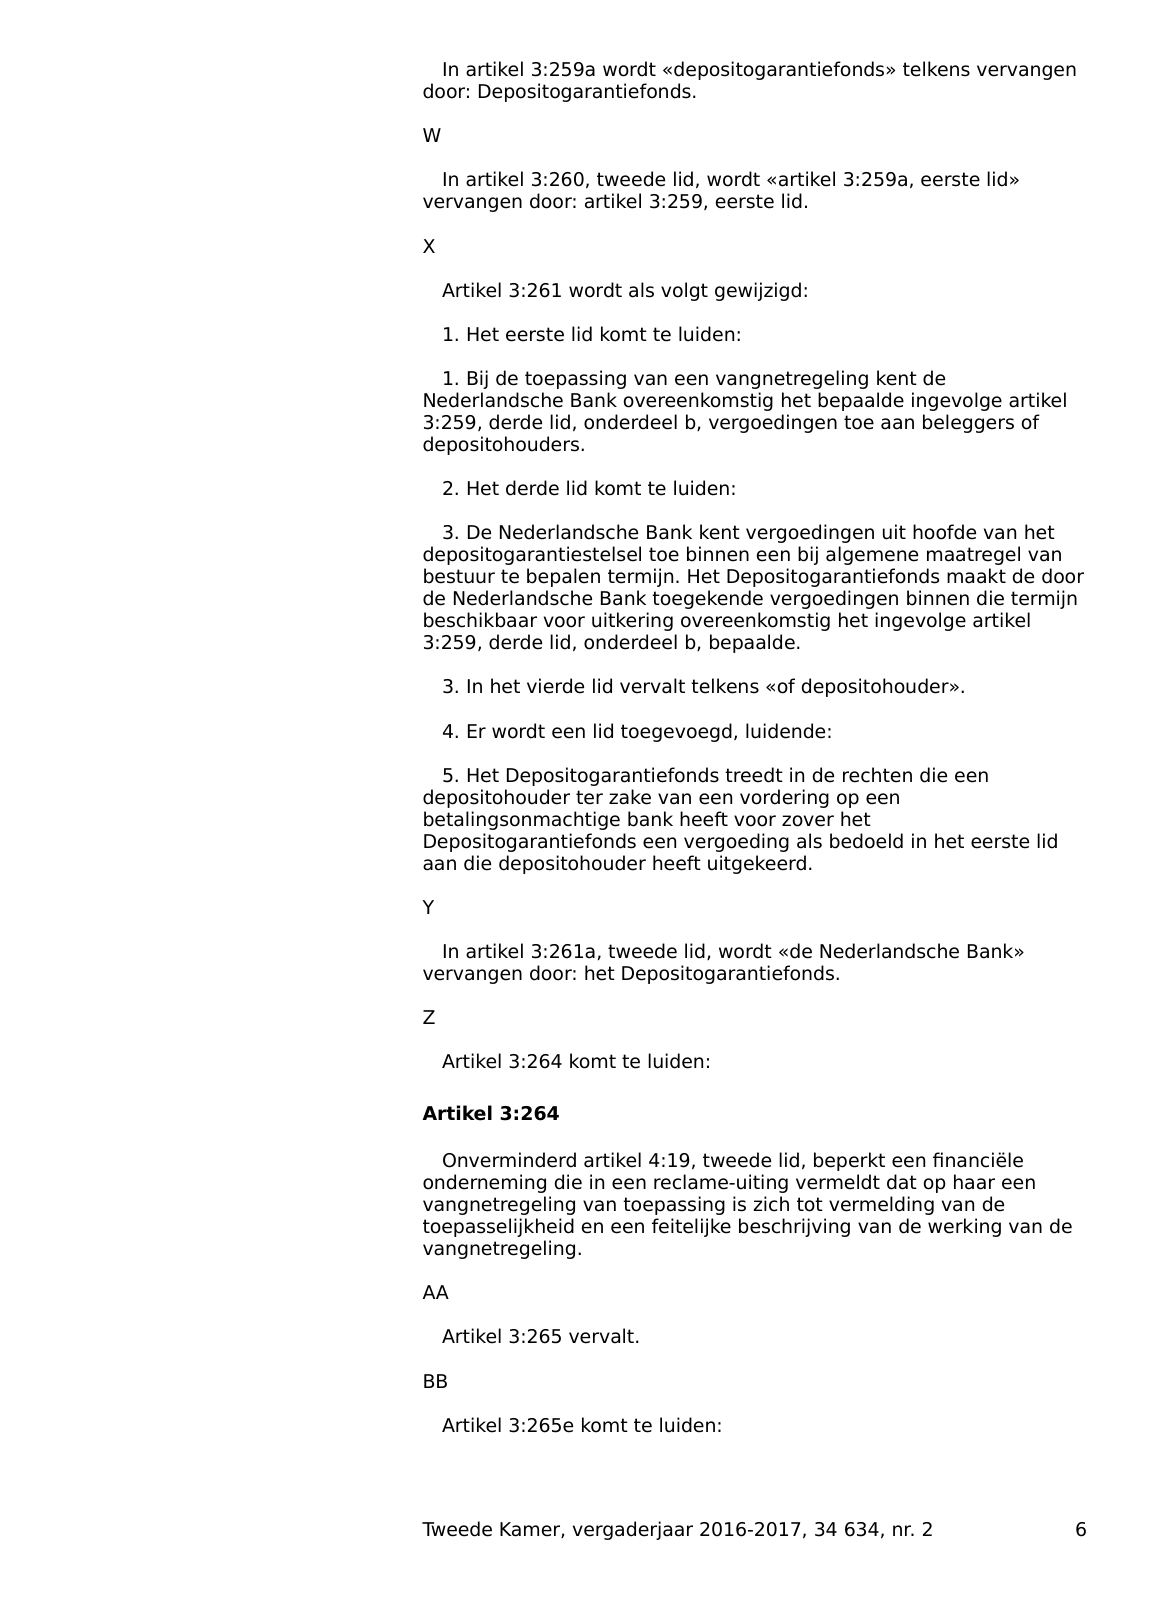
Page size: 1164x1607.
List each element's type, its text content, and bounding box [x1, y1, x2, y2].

subtitle Artikel 3:264 [422, 1103, 1087, 1125]
text In artikel 3:260, tweede lid, wordt «artikel 3:259a, eerste lid» vervangen door: artikel 3:259, eerste lid. [422, 169, 1087, 213]
text W [422, 125, 1087, 147]
text BB [422, 1371, 1087, 1393]
text 1. Het eerste lid komt te luiden: [422, 324, 1087, 346]
text Artikel 3:265e komt te luiden: [422, 1415, 1087, 1437]
text 3. De Nederlandsche Bank kent vergoedingen uit hoofde van het depositogarantiestelsel toe binnen een bij algemene maatregel van bestuur te bepalen termijn. Het Depositogarantiefonds maakt de door de Nederlandsche Bank toegekende vergoedingen binnen die termijn beschikbaar voor uitkering overeenkomstig het ingevolge artikel 3:259, derde lid, onderdeel b, bepaalde. [422, 522, 1087, 654]
text Artikel 3:261 wordt als volgt gewijzigd: [422, 280, 1087, 302]
text 4. Er wordt een lid toegevoegd, luidende: [422, 721, 1087, 742]
text Y [422, 897, 1087, 919]
text 1. Bij de toepassing van een vangnetregeling kent de Nederlandsche Bank overeenkomstig het bepaalde ingevolge artikel 3:259, derde lid, onderdeel b, vergoedingen toe aan beleggers of depositohouders. [422, 368, 1087, 456]
text In artikel 3:259a wordt «depositogarantiefonds» telkens vervangen door: Depositogarantiefonds. [422, 59, 1087, 103]
text 5. Het Depositogarantiefonds treedt in de rechten die een depositohouder ter zake van een vordering op een betalingsonmachtige bank heeft voor zover het Depositogarantiefonds een vergoeding als bedoeld in het eerste lid aan die depositohouder heeft uitgekeerd. [422, 765, 1087, 874]
text Onverminderd artikel 4:19, tweede lid, beperkt een financiële onderneming die in een reclame-uiting vermeldt dat op haar een vangnetregeling van toepassing is zich tot vermelding van de toepasselijkheid en een feitelijke beschrijving van de werking van de vangnetregeling. [422, 1150, 1087, 1260]
text Z [422, 1007, 1087, 1029]
text 2. Het derde lid komt te luiden: [422, 478, 1087, 500]
text Artikel 3:265 vervalt. [422, 1326, 1087, 1348]
text AA [422, 1282, 1087, 1304]
text In artikel 3:261a, tweede lid, wordt «de Nederlandsche Bank» vervangen door: het Depositogarantiefonds. [422, 941, 1087, 985]
text Artikel 3:264 komt te luiden: [422, 1051, 1087, 1073]
text X [422, 236, 1087, 257]
text 3. In het vierde lid vervalt telkens «of depositohouder». [422, 676, 1087, 698]
